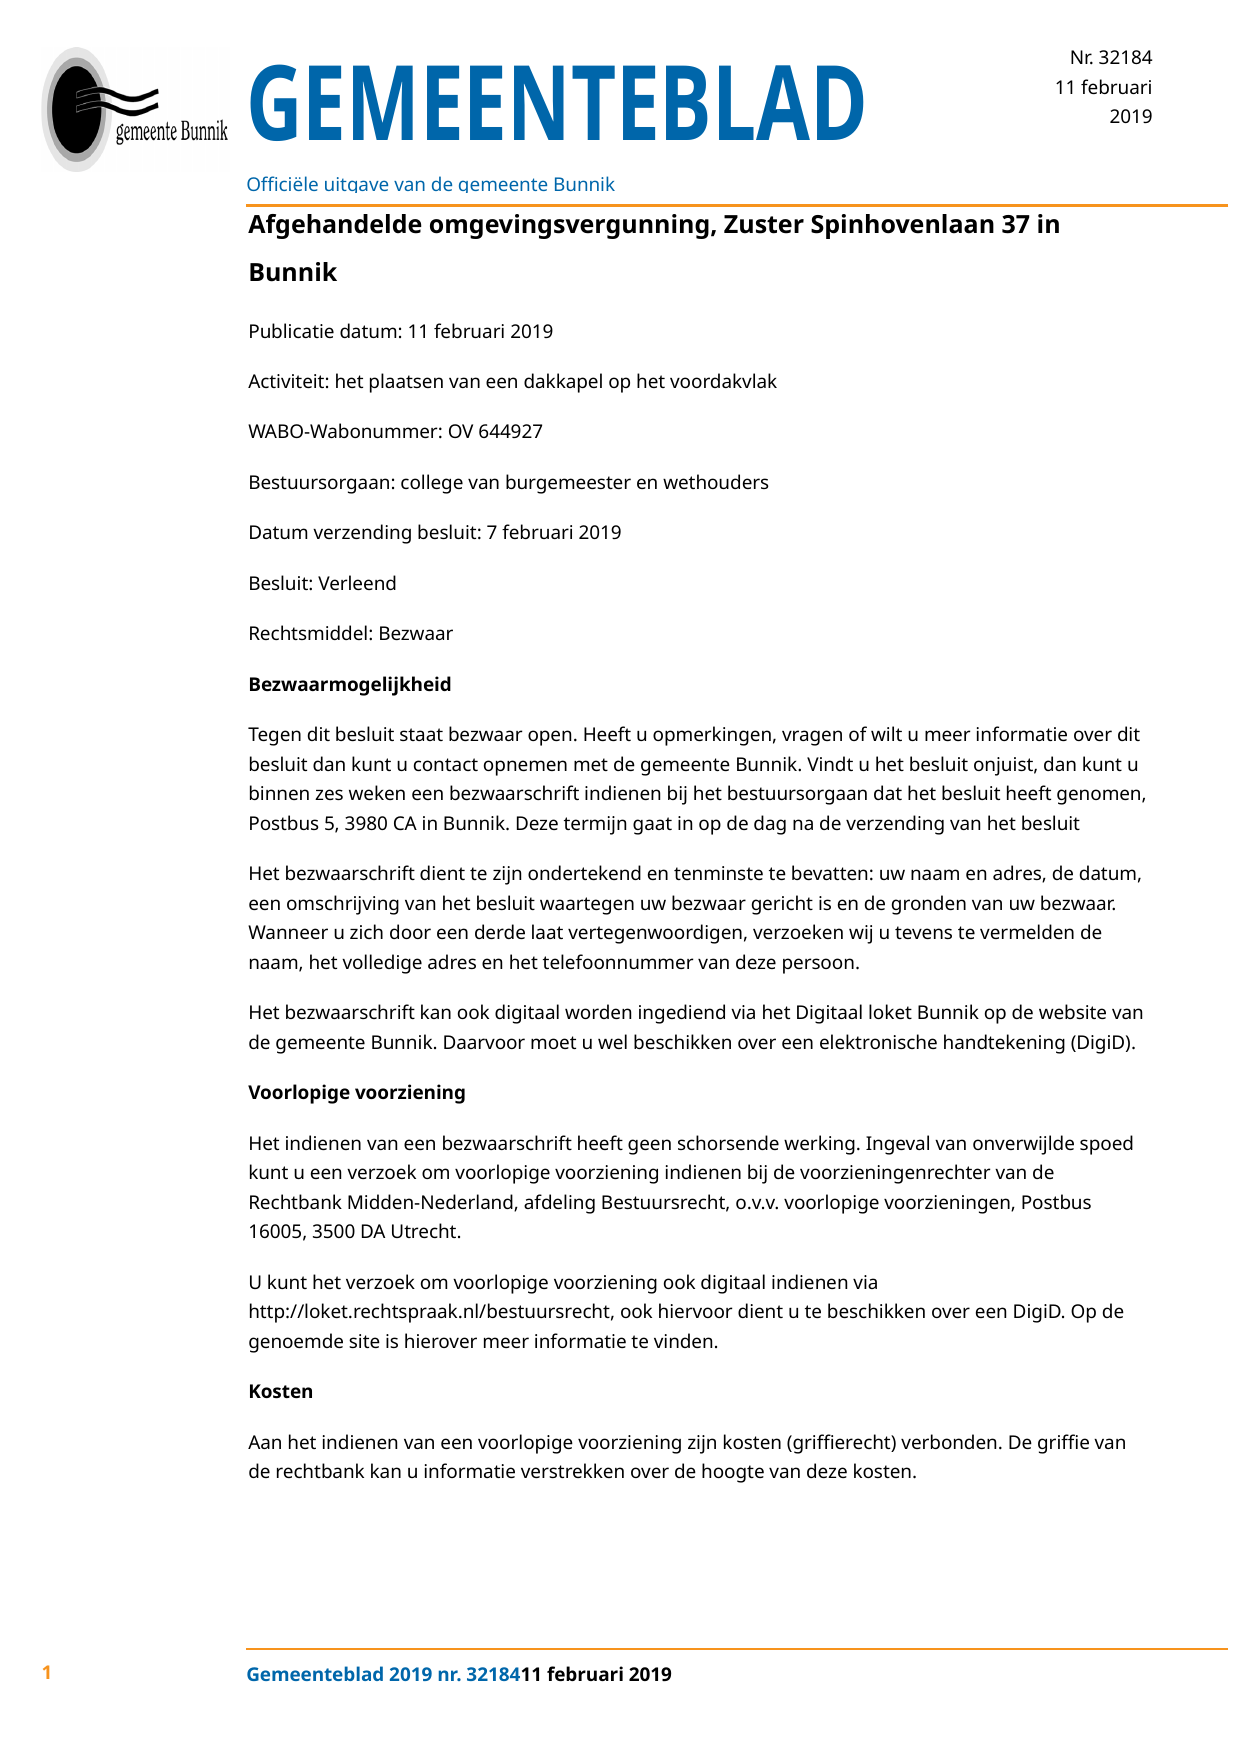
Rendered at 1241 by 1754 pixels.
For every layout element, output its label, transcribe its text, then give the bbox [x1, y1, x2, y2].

text Voorlopige voorziening [248, 1079, 1152, 1105]
text Bestuursorgaan: college van burgemeester en wethouders [248, 469, 1152, 495]
text Activiteit: het plaatsen van een dakkapel op het voordakvlak [248, 368, 1152, 394]
text Kosten [248, 1379, 1152, 1404]
text Datum verzending besluit: 7 februari 2019 [248, 519, 1152, 545]
text Het indienen van een bezwaarschrift heeft geen schorsende werking. Ingeval van onverwijlde spoed kunt u een verzoek om voorlopige voorziening indienen bij de voorzieningenrechter van de Rechtbank Midden-Nederland, afdeling Bestuursrecht, o.v.v. voorlopige voorzieningen, Postbus 16005, 3500 DA Utrecht. [248, 1130, 1152, 1244]
text Afgehandelde omgevingsvergunning, Zuster Spinhovenlaan 37 in Bunnik [248, 207, 1152, 288]
text Het bezwaarschrift kan ook digitaal worden ingediend via het Digitaal loket Bunnik op de website van de gemeente Bunnik. Daarvoor moet u wel beschikken over een elektronische handtekening (DigiD). [248, 999, 1152, 1055]
text U kunt het verzoek om voorlopige voorziening ook digitaal indienen via http://loket.rechtspraak.nl/bestuursrecht, ook hiervoor dient u te beschikken over een DigiD. Op de genoemde site is hierover meer informatie te vinden. [248, 1269, 1152, 1354]
text Tegen dit besluit staat bezwaar open. Heeft u opmerkingen, vragen of wilt u meer informatie over dit besluit dan kunt u contact opnemen met de gemeente Bunnik. Vindt u het besluit onjuist, dan kunt u binnen zes weken een bezwaarschrift indienen bij het bestuursorgaan dat het besluit heeft genomen, Postbus 5, 3980 CA in Bunnik. Deze termijn gaat in op de dag na de verzending van het besluit [248, 721, 1152, 836]
text Bezwaarmogelijkheid [248, 671, 1152, 697]
text Het bezwaarschrift dient te zijn ondertekend en tenminste te bevatten: uw naam en adres, de datum, een omschrijving van het besluit waartegen uw bezwaar gericht is en de gronden van uw bezwaar. Wanneer u zich door een derde laat vertegenwoordigen, verzoeken wij u tevens te vermelden de naam, het volledige adres en het telefoonnummer van deze persoon. [248, 860, 1152, 975]
text Publicatie datum: 11 februari 2019 [248, 318, 1152, 344]
text Besluit: Verleend [248, 570, 1152, 596]
text Rechtsmiddel: Bezwaar [248, 620, 1152, 646]
text Aan het indienen van een voorlopige voorziening zijn kosten (griffierecht) verbonden. De griffie van de rechtbank kan u informatie verstrekken over de hoogte van deze kosten. [248, 1429, 1152, 1484]
text WABO-Wabonummer: OV 644927 [248, 419, 1152, 444]
picture [41, 47, 231, 172]
